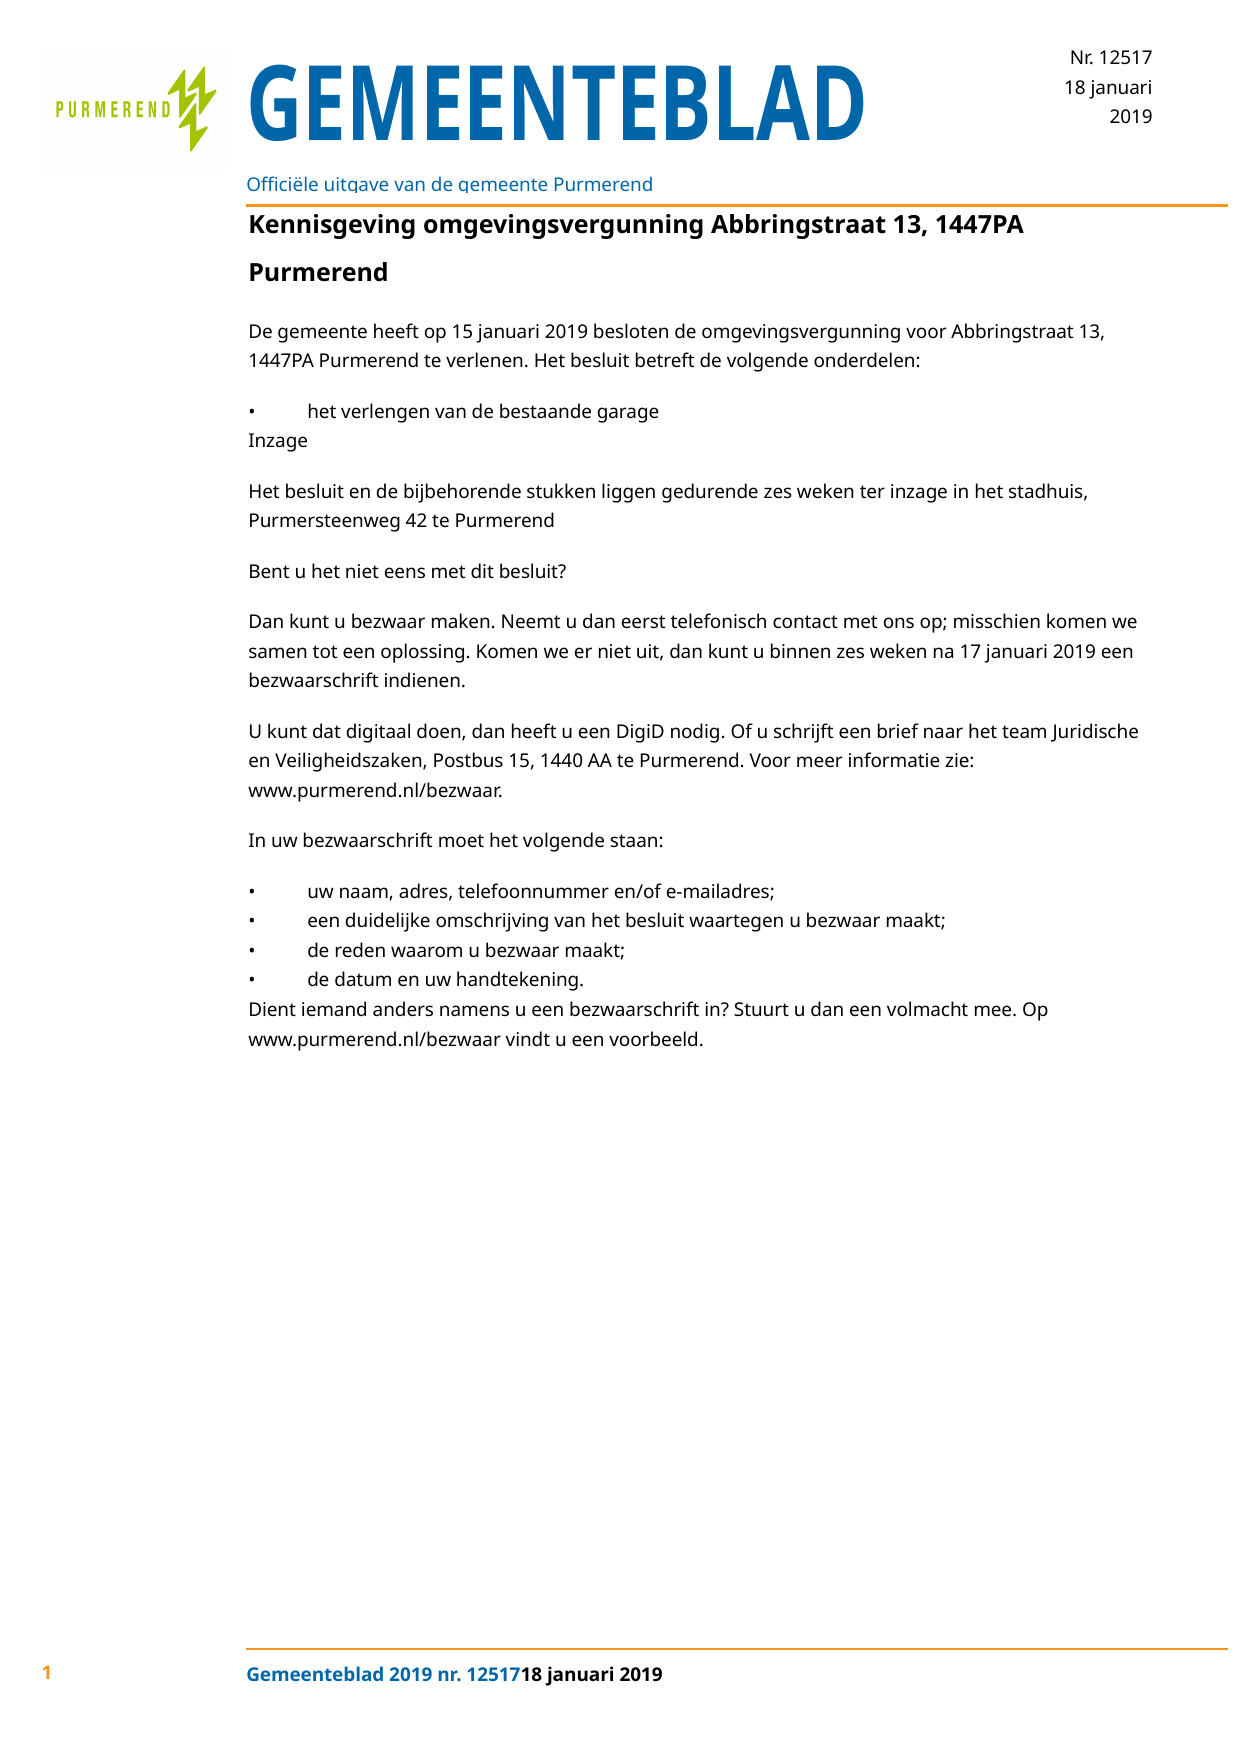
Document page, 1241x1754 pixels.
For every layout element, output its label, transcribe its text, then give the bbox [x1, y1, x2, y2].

text Bent u het niet eens met dit besluit? [248, 558, 1152, 584]
text Het besluit en de bijbehorende stukken liggen gedurende zes weken ter inzage in het stadhuis, Purmersteenweg 42 te Purmerend [248, 478, 1152, 533]
list de reden waarom u bezwaar maakt; [248, 937, 1152, 963]
text U kunt dat digitaal doen, dan heeft u een DigiD nodig. Of u schrijft een brief naar het team Juridische en Veiligheidszaken, Postbus 15, 1440 AA te Purmerend. Voor meer informatie zie: www.purmerend.nl/bezwaar. [248, 718, 1152, 803]
list uw naam, adres, telefoonnummer en/of e-mailadres; [248, 878, 1152, 904]
text Kennisgeving omgevingsvergunning Abbringstraat 13, 1447PA Purmerend [248, 207, 1152, 288]
text In uw bezwaarschrift moet het volgende staan: [248, 827, 1152, 853]
text Dient iemand anders namens u een bezwaarschrift in? Stuurt u dan een volmacht mee. Op www.purmerend.nl/bezwaar vindt u een voorbeeld. [248, 996, 1152, 1052]
text Inzage [248, 427, 1152, 453]
text Dan kunt u bezwaar maken. Neemt u dan eerst telefonisch contact met ons op; misschien komen we samen tot een oplossing. Komen we er niet uit, dan kunt u binnen zes weken na 17 januari 2019 een bezwaarschrift indienen. [248, 608, 1152, 693]
list een duidelijke omschrijving van het besluit waartegen u bezwaar maakt; [248, 907, 1152, 933]
picture [41, 47, 231, 172]
list het verlengen van de bestaande garage [248, 398, 1152, 424]
text De gemeente heeft op 15 januari 2019 besloten de omgevingsvergunning voor Abbringstraat 13, 1447PA Purmerend te verlenen. Het besluit betreft de volgende onderdelen: [248, 318, 1152, 373]
list de datum en uw handtekening. [248, 967, 1152, 992]
